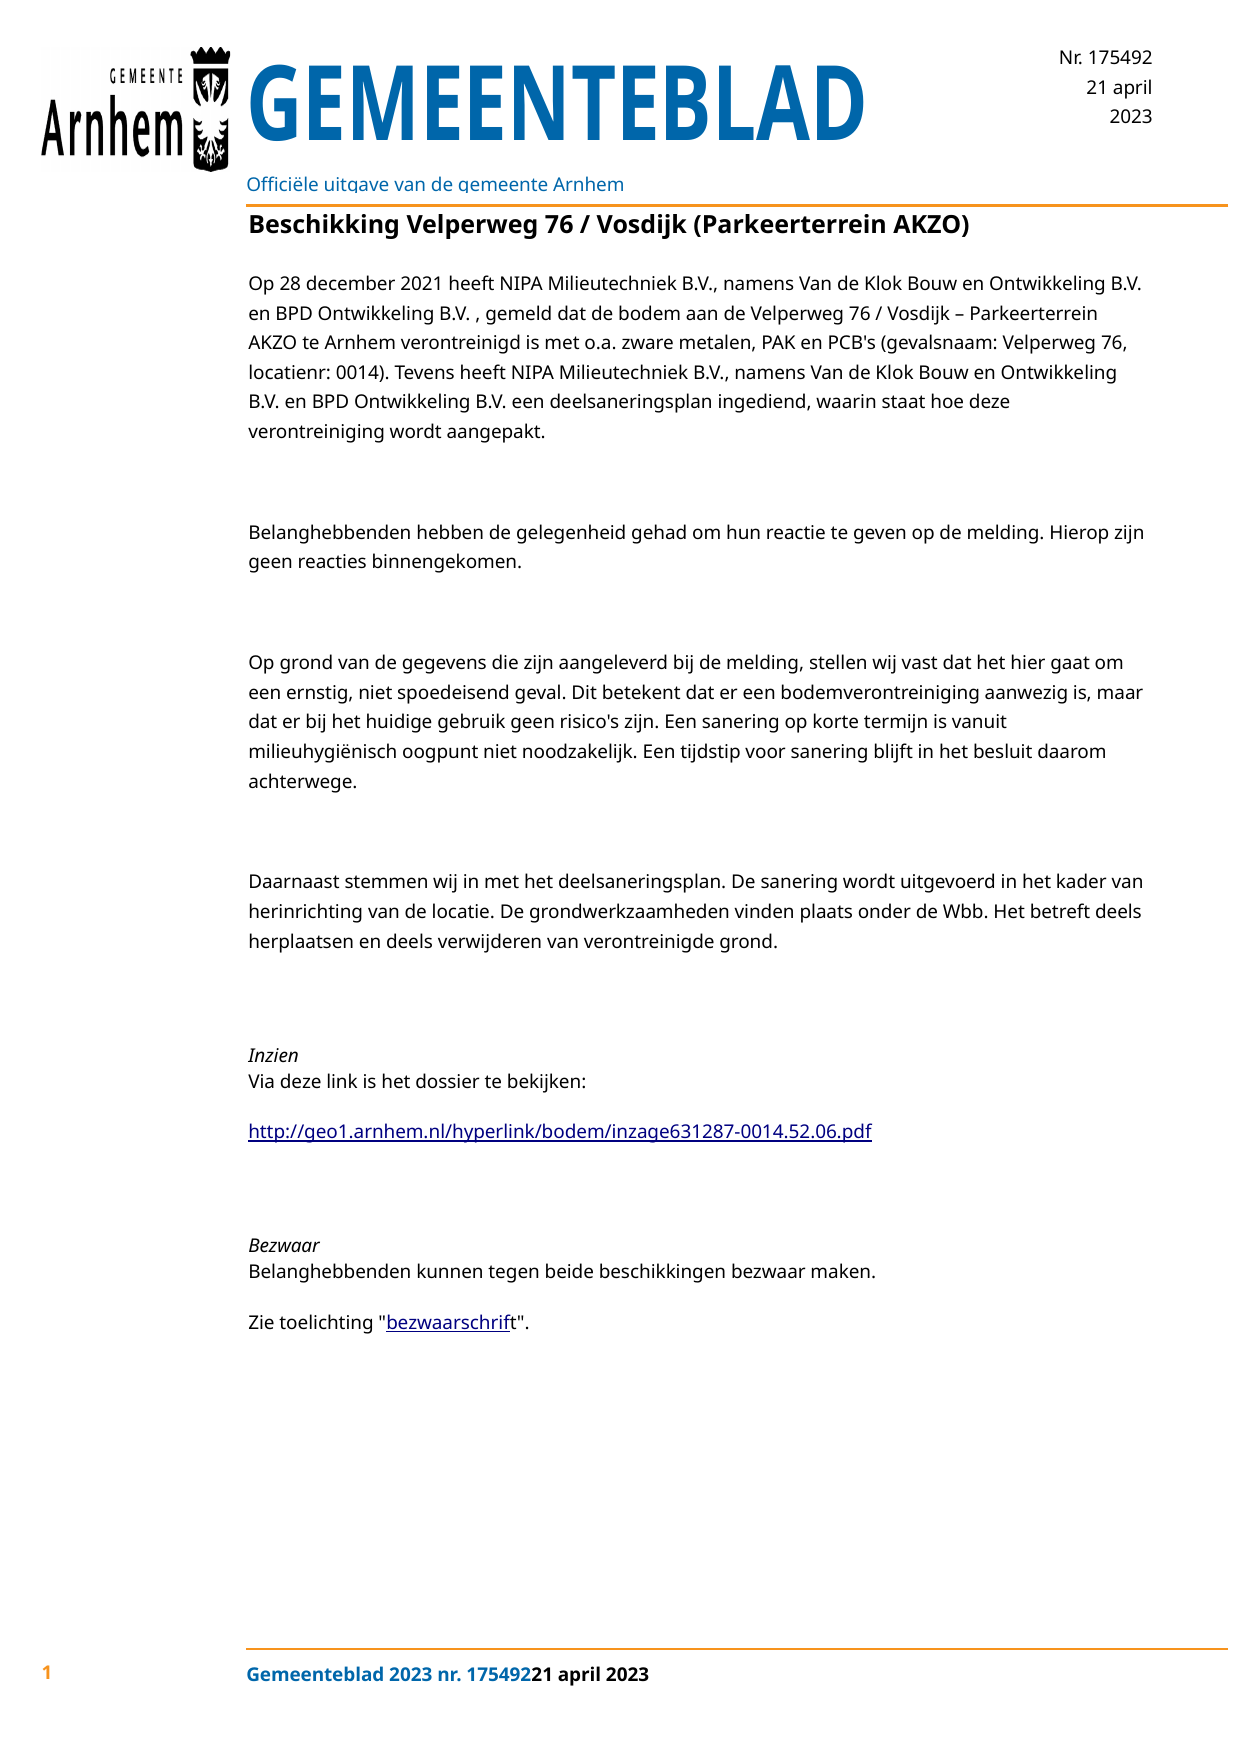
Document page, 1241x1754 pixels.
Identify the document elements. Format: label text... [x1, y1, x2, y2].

text Beschikking Velperweg 76 / Vosdijk (Parkeerterrein AKZO) [248, 207, 1152, 241]
text Bezwaar [248, 1233, 1152, 1258]
text Belanghebbenden hebben de gelegenheid gehad om hun reactie te geven op de melding. Hierop zijn geen reacties binnengekomen. [248, 519, 1152, 574]
text Daarnaast stemmen wij in met het deelsaneringsplan. De sanering wordt uitgevoerd in het kader van herinrichting van de locatie. De grondwerkzaamheden vinden plaats onder de Wbb. Het betreft deels herplaatsen en deels verwijderen van verontreinigde grond. [248, 869, 1152, 953]
picture [41, 47, 231, 172]
text Inzien [248, 1042, 1152, 1068]
text Op 28 december 2021 heeft NIPA Milieutechniek B.V., namens Van de Klok Bouw en Ontwikkeling B.V. en BPD Ontwikkeling B.V. , gemeld dat de bodem aan de Velperweg 76 / Vosdijk – Parkeerterrein AKZO te Arnhem verontreinigd is met o.a. zware metalen, PAK en PCB's (gevalsnaam: Velperweg 76, locatienr: 0014). Tevens heeft NIPA Milieutechniek B.V., namens Van de Klok Bouw en Ontwikkeling B.V. en BPD Ontwikkeling B.V. een deelsaneringsplan ingediend, waarin staat hoe deze verontreiniging wordt aangepakt. [248, 270, 1152, 444]
text Zie toelichting "bezwaarschrift". [248, 1309, 1152, 1334]
text Via deze link is het dossier te bekijken: [248, 1068, 1152, 1094]
text Op grond van de gegevens die zijn aangeleverd bij de melding, stellen wij vast dat het hier gaat om een ernstig, niet spoedeisend geval. Dit betekent dat er een bodemverontreiniging aanwezig is, maar dat er bij het huidige gebruik geen risico's zijn. Een sanering op korte termijn is vanuit milieuhygiënisch oogpunt niet noodzakelijk. Een tijdstip voor sanering blijft in het besluit daarom achterwege. [248, 649, 1152, 793]
text http://geo1.arnhem.nl/hyperlink/bodem/inzage631287-0014.52.06.pdf [248, 1118, 1152, 1144]
text Belanghebbenden kunnen tegen beide beschikkingen bezwaar maken. [248, 1258, 1152, 1284]
